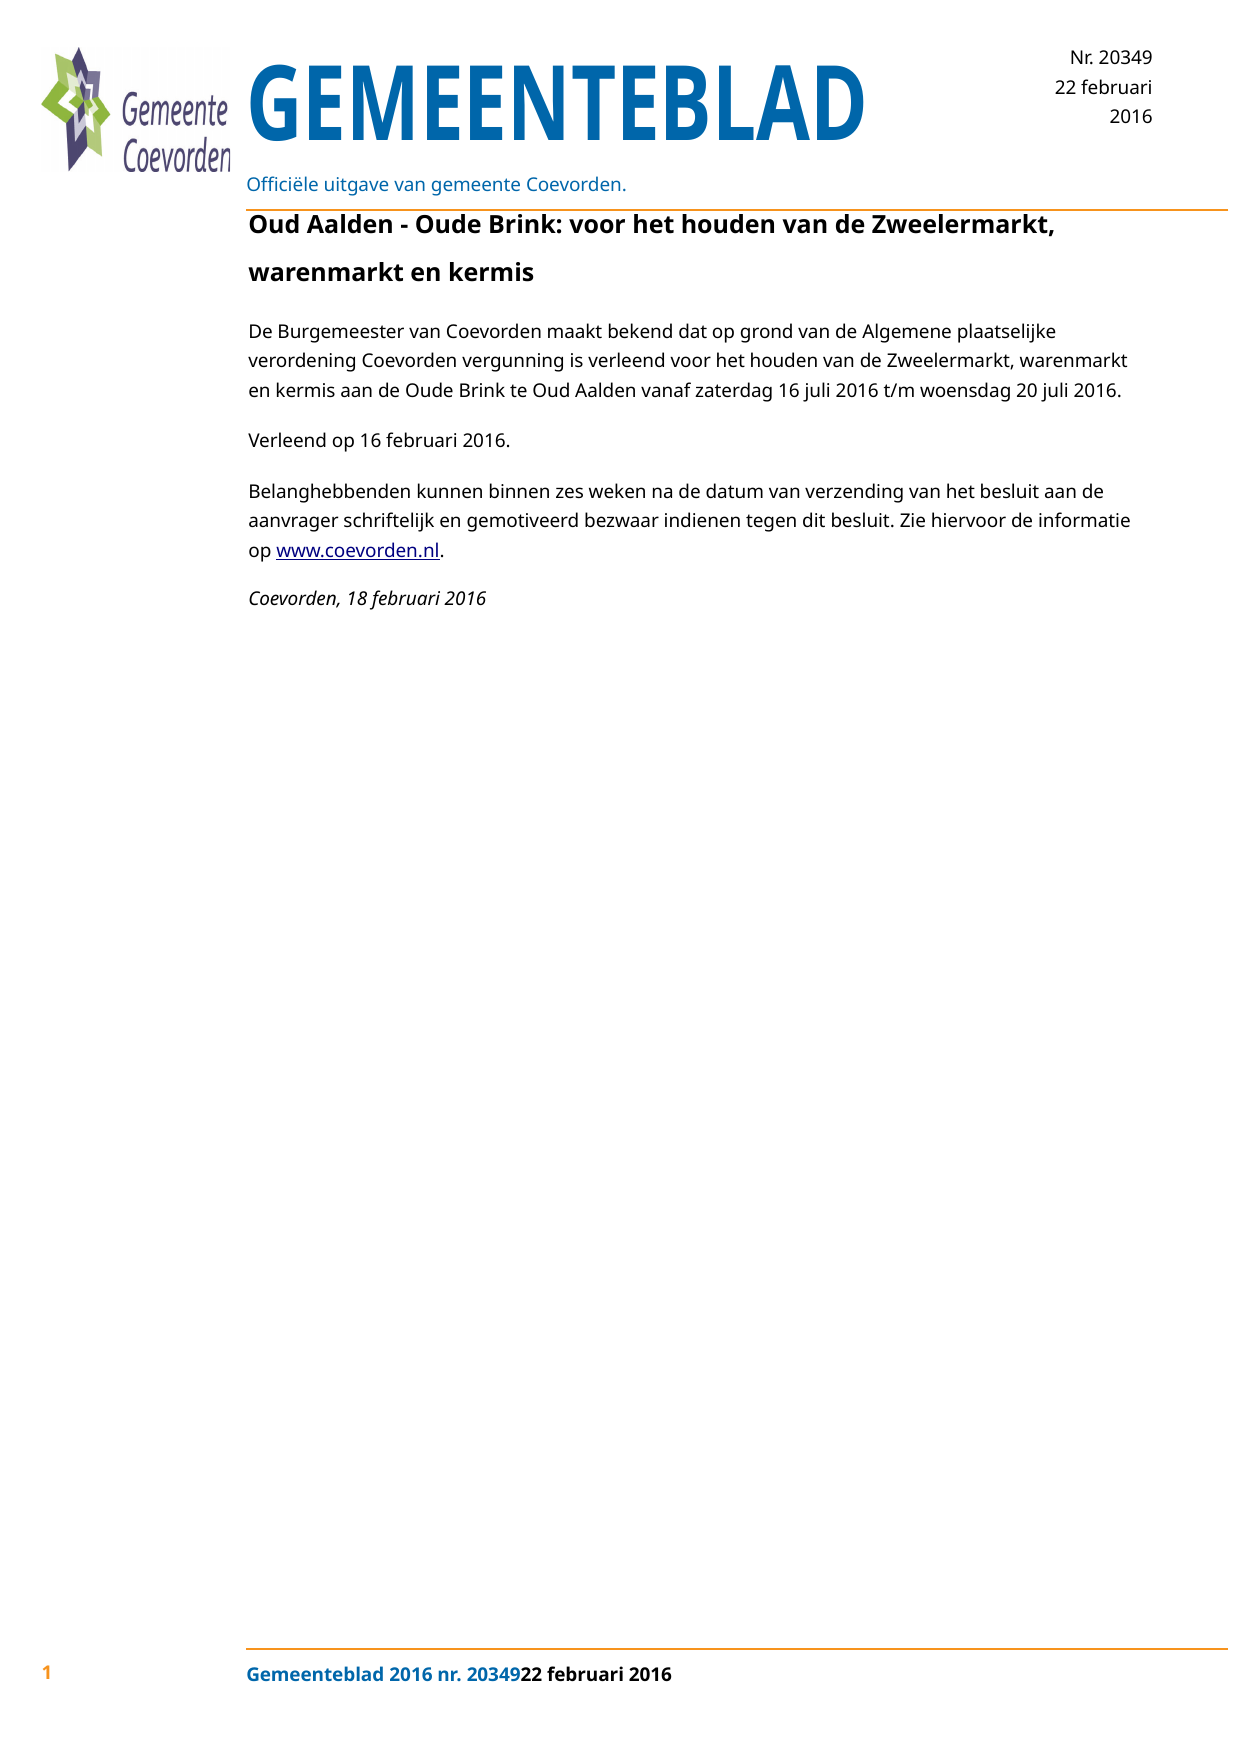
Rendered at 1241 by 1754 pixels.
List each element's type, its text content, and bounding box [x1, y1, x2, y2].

text Belanghebbenden kunnen binnen zes weken na de datum van verzending van het besluit aan de aanvrager schriftelijk en gemotiveerd bezwaar indienen tegen dit besluit. Zie hiervoor de informatie op www.coevorden.nl. [248, 478, 1152, 563]
text Coevorden, 18 februari 2016 [248, 585, 1152, 611]
text Oud Aalden - Oude Brink: voor het houden van de Zweelermarkt, warenmarkt en kermis [248, 211, 1152, 288]
text Verleend op 16 februari 2016. [248, 427, 1152, 453]
text De Burgemeester van Coevorden maakt bekend dat op grond van de Algemene plaatselijke verordening Coevorden vergunning is verleend voor het houden van de Zweelermarkt, warenmarkt en kermis aan de Oude Brink te Oud Aalden vanaf zaterdag 16 juli 2016 t/m woensdag 20 juli 2016. [248, 318, 1152, 403]
picture [41, 47, 231, 172]
